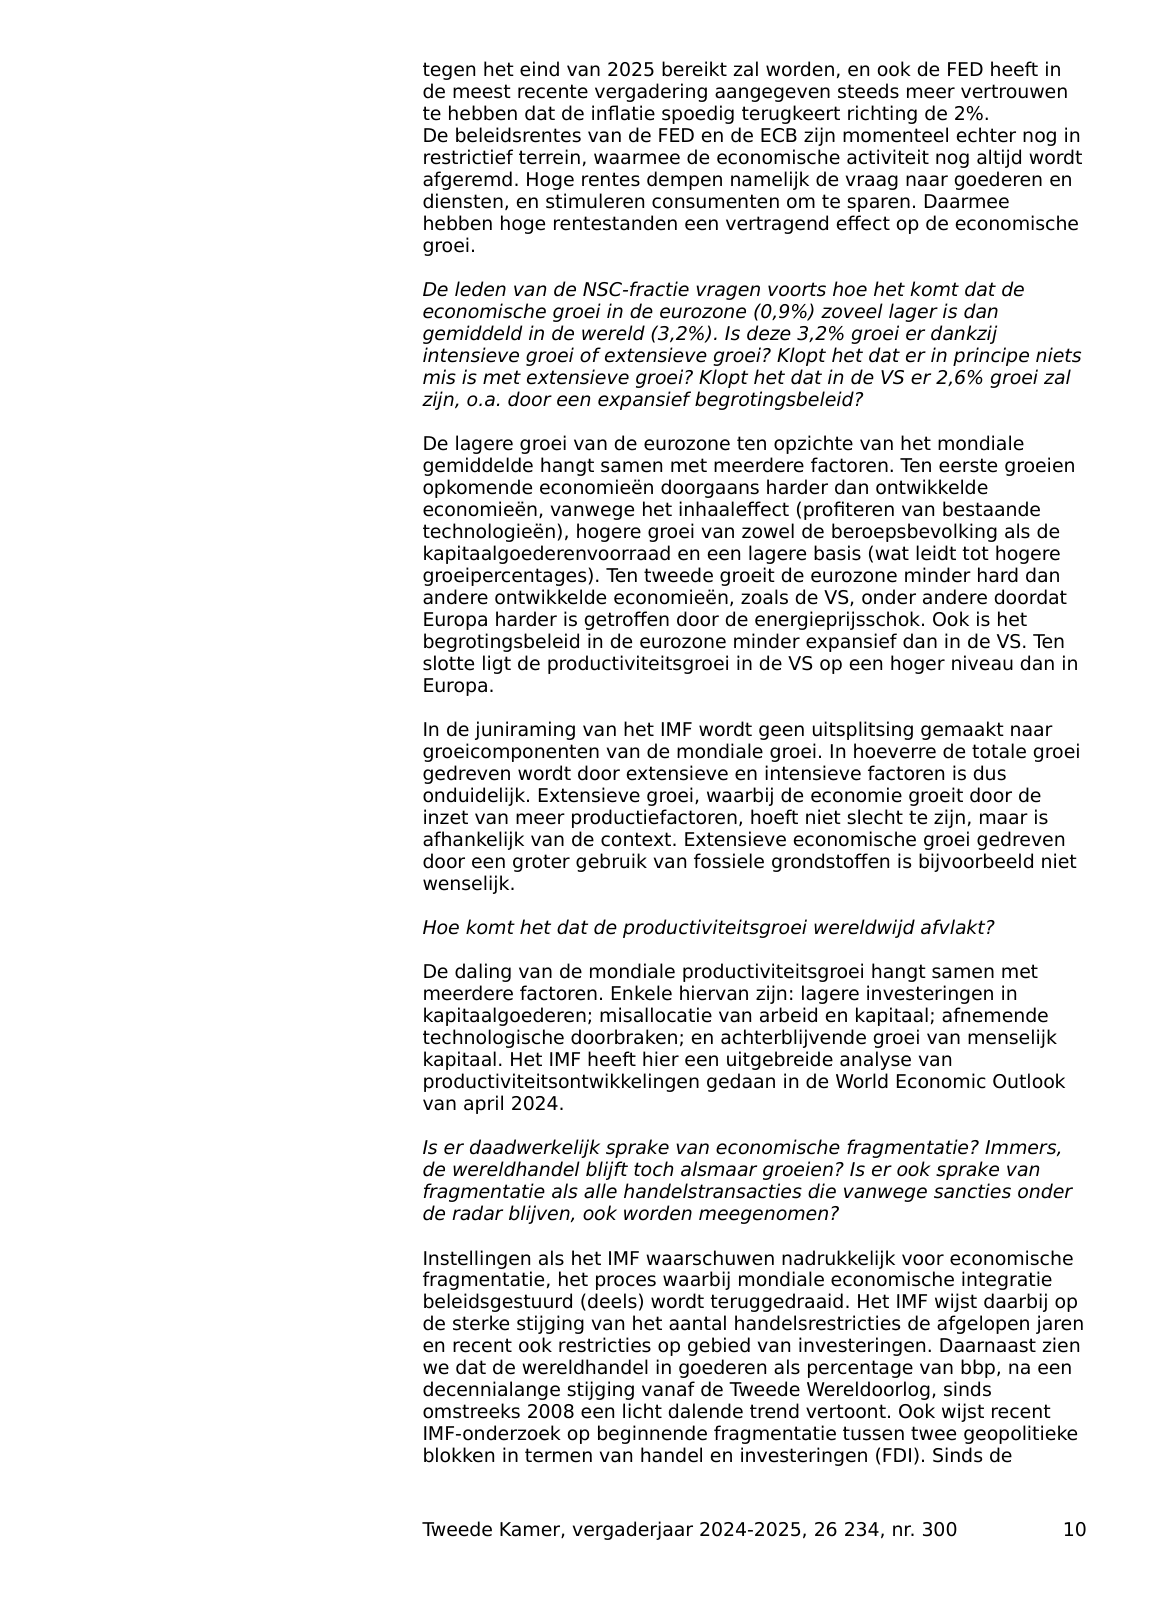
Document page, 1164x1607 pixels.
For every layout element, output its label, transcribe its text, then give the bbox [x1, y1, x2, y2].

text In de juniraming van het IMF wordt geen uitsplitsing gemaakt naar groeicomponenten van de mondiale groei. In hoeverre de totale groei gedreven wordt door extensieve en intensieve factoren is dus onduidelijk. Extensieve groei, waarbij de economie groeit door de inzet van meer productiefactoren, hoeft niet slecht te zijn, maar is afhankelijk van de context. Extensieve economische groei gedreven door een groter gebruik van fossiele grondstoffen is bijvoorbeeld niet wenselijk. [422, 719, 1087, 895]
text De daling van de mondiale productiviteitsgroei hangt samen met meerdere factoren. Enkele hiervan zijn: lagere investeringen in kapitaalgoederen; misallocatie van arbeid en kapitaal; afnemende technologische doorbraken; en achterblijvende groei van menselijk kapitaal. Het IMF heeft hier een uitgebreide analyse van productiviteitsontwikkelingen gedaan in de World Economic Outlook van april 2024. [422, 961, 1087, 1115]
text De lagere groei van de eurozone ten opzichte van het mondiale gemiddelde hangt samen met meerdere factoren. Ten eerste groeien opkomende economieën doorgaans harder dan ontwikkelde economieën, vanwege het inhaaleffect (profiteren van bestaande technologieën), hogere groei van zowel de beroepsbevolking als de kapitaalgoederenvoorraad en een lagere basis (wat leidt tot hogere groeipercentages). Ten tweede groeit de eurozone minder hard dan andere ontwikkelde economieën, zoals de VS, onder andere doordat Europa harder is getroffen door de energieprijsschok. Ook is het begrotingsbeleid in de eurozone minder expansief dan in de VS. Ten slotte ligt de productiviteitsgroei in de VS op een hoger niveau dan in Europa. [422, 433, 1087, 697]
text Instellingen als het IMF waarschuwen nadrukkelijk voor economische fragmentatie, het proces waarbij mondiale economische integratie beleidsgestuurd (deels) wordt teruggedraaid. Het IMF wijst daarbij op de sterke stijging van het aantal handelsrestricties de afgelopen jaren en recent ook restricties op gebied van investeringen. Daarnaast zien we dat de wereldhandel in goederen als percentage van bbp, na een decennialange stijging vanaf de Tweede Wereldoorlog, sinds omstreeks 2008 een licht dalende trend vertoont. Ook wijst recent IMF-onderzoek op beginnende fragmentatie tussen twee geopolitieke blokken in termen van handel en investeringen (FDI). Sinds de [422, 1247, 1087, 1467]
text De beleidsrentes van de FED en de ECB zijn momenteel echter nog in restrictief terrein, waarmee de economische activiteit nog altijd wordt afgeremd. Hoge rentes dempen namelijk de vraag naar goederen en diensten, en stimuleren consumenten om te sparen. Daarmee hebben hoge rentestanden een vertragend effect op de economische groei. [422, 125, 1087, 257]
text De leden van de NSC-fractie vragen voorts hoe het komt dat de economische groei in de eurozone (0,9%) zoveel lager is dan gemiddeld in de wereld (3,2%). Is deze 3,2% groei er dankzij intensieve groei of extensieve groei? Klopt het dat er in principe niets mis is met extensieve groei? Klopt het dat in de VS er 2,6% groei zal zijn, o.a. door een expansief begrotingsbeleid? [422, 279, 1087, 411]
text tegen het eind van 2025 bereikt zal worden, en ook de FED heeft in de meest recente vergadering aangegeven steeds meer vertrouwen te hebben dat de inflatie spoedig terugkeert richting de 2%. [422, 59, 1087, 125]
text Hoe komt het dat de productiviteitsgroei wereldwijd afvlakt? [422, 917, 1087, 939]
text Is er daadwerkelijk sprake van economische fragmentatie? Immers, de wereldhandel blijft toch alsmaar groeien? Is er ook sprake van fragmentatie als alle handelstransacties die vanwege sancties onder de radar blijven, ook worden meegenomen? [422, 1137, 1087, 1225]
